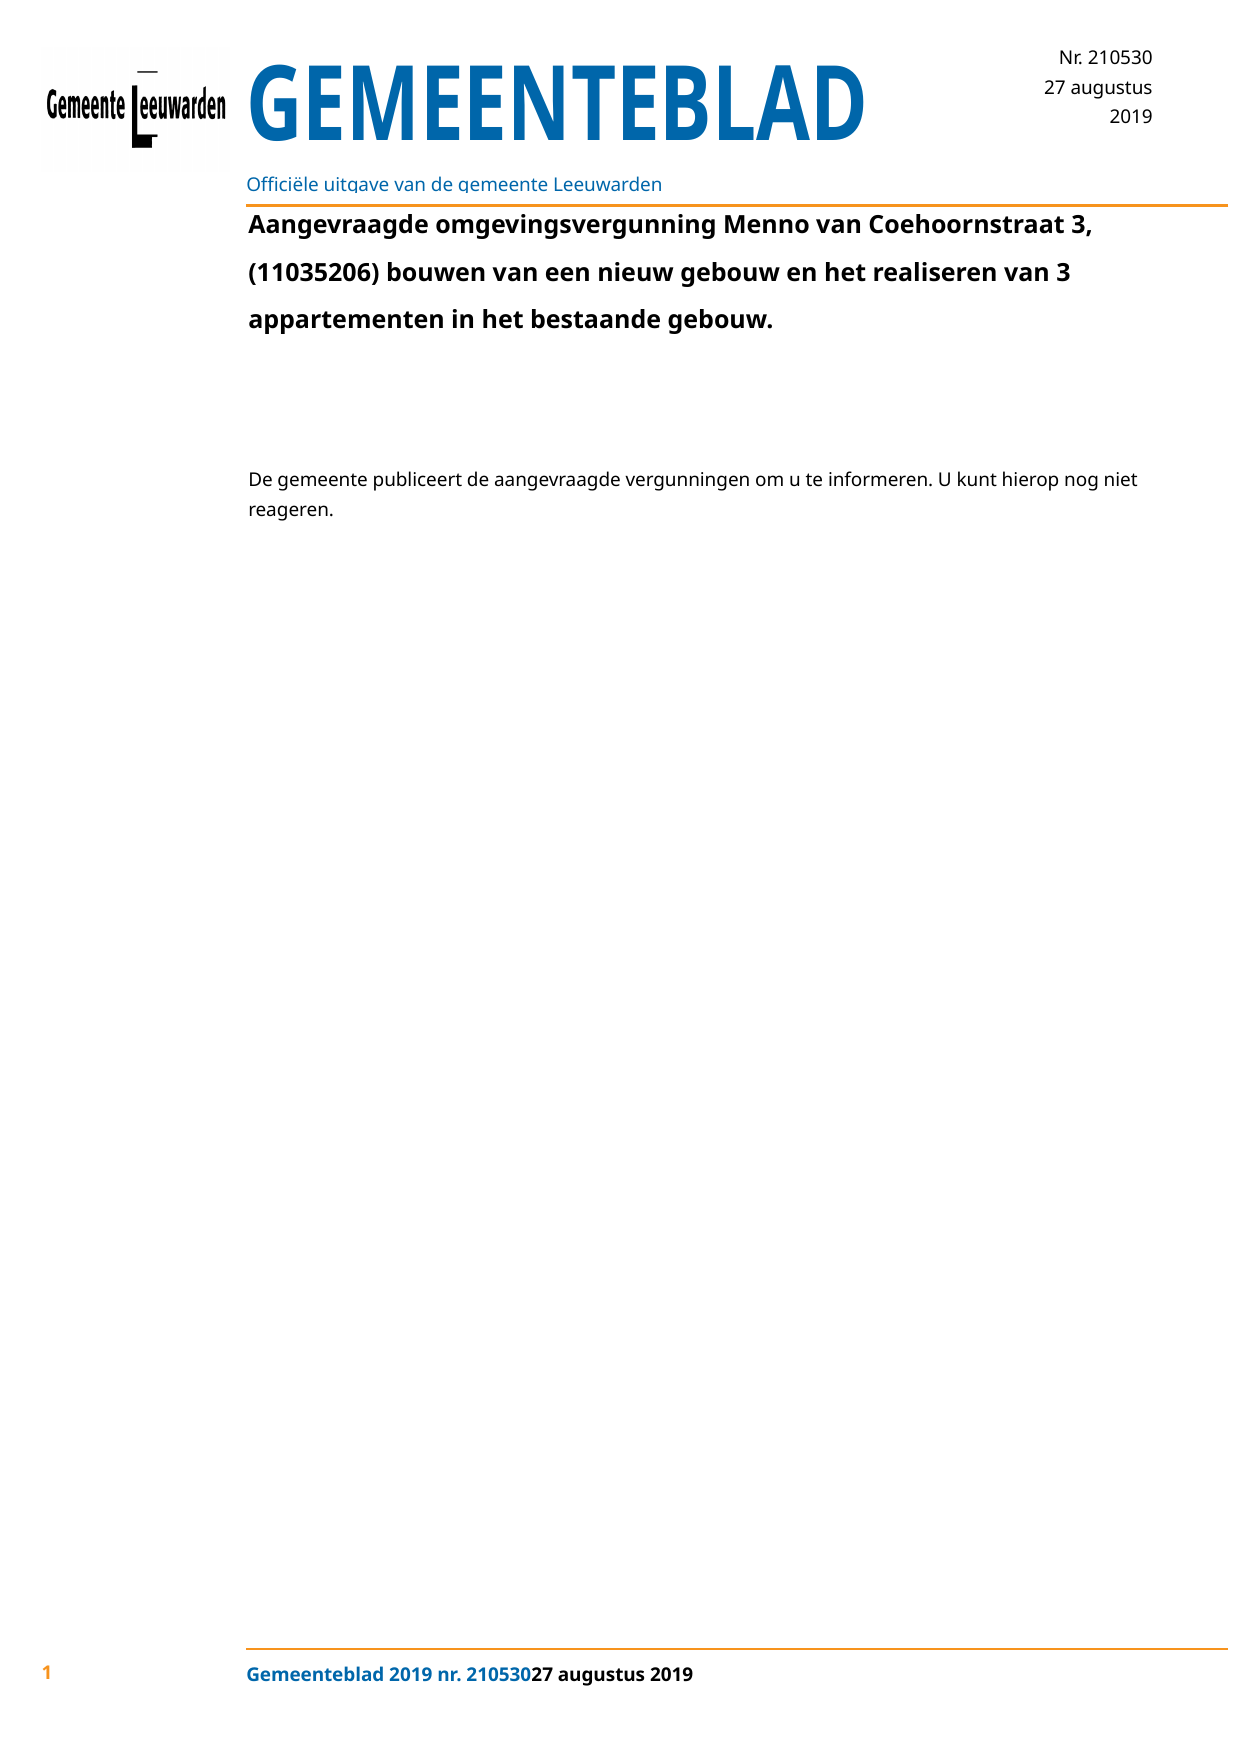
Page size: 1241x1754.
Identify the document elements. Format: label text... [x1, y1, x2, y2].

text De gemeente publiceert de aangevraagde vergunningen om u te informeren. U kunt hierop nog niet reageren. [248, 466, 1152, 522]
text Aangevraagde omgevingsvergunning Menno van Coehoornstraat 3, (11035206) bouwen van een nieuw gebouw en het realiseren van 3 appartementen in het bestaande gebouw. [248, 207, 1152, 336]
picture [41, 47, 231, 172]
